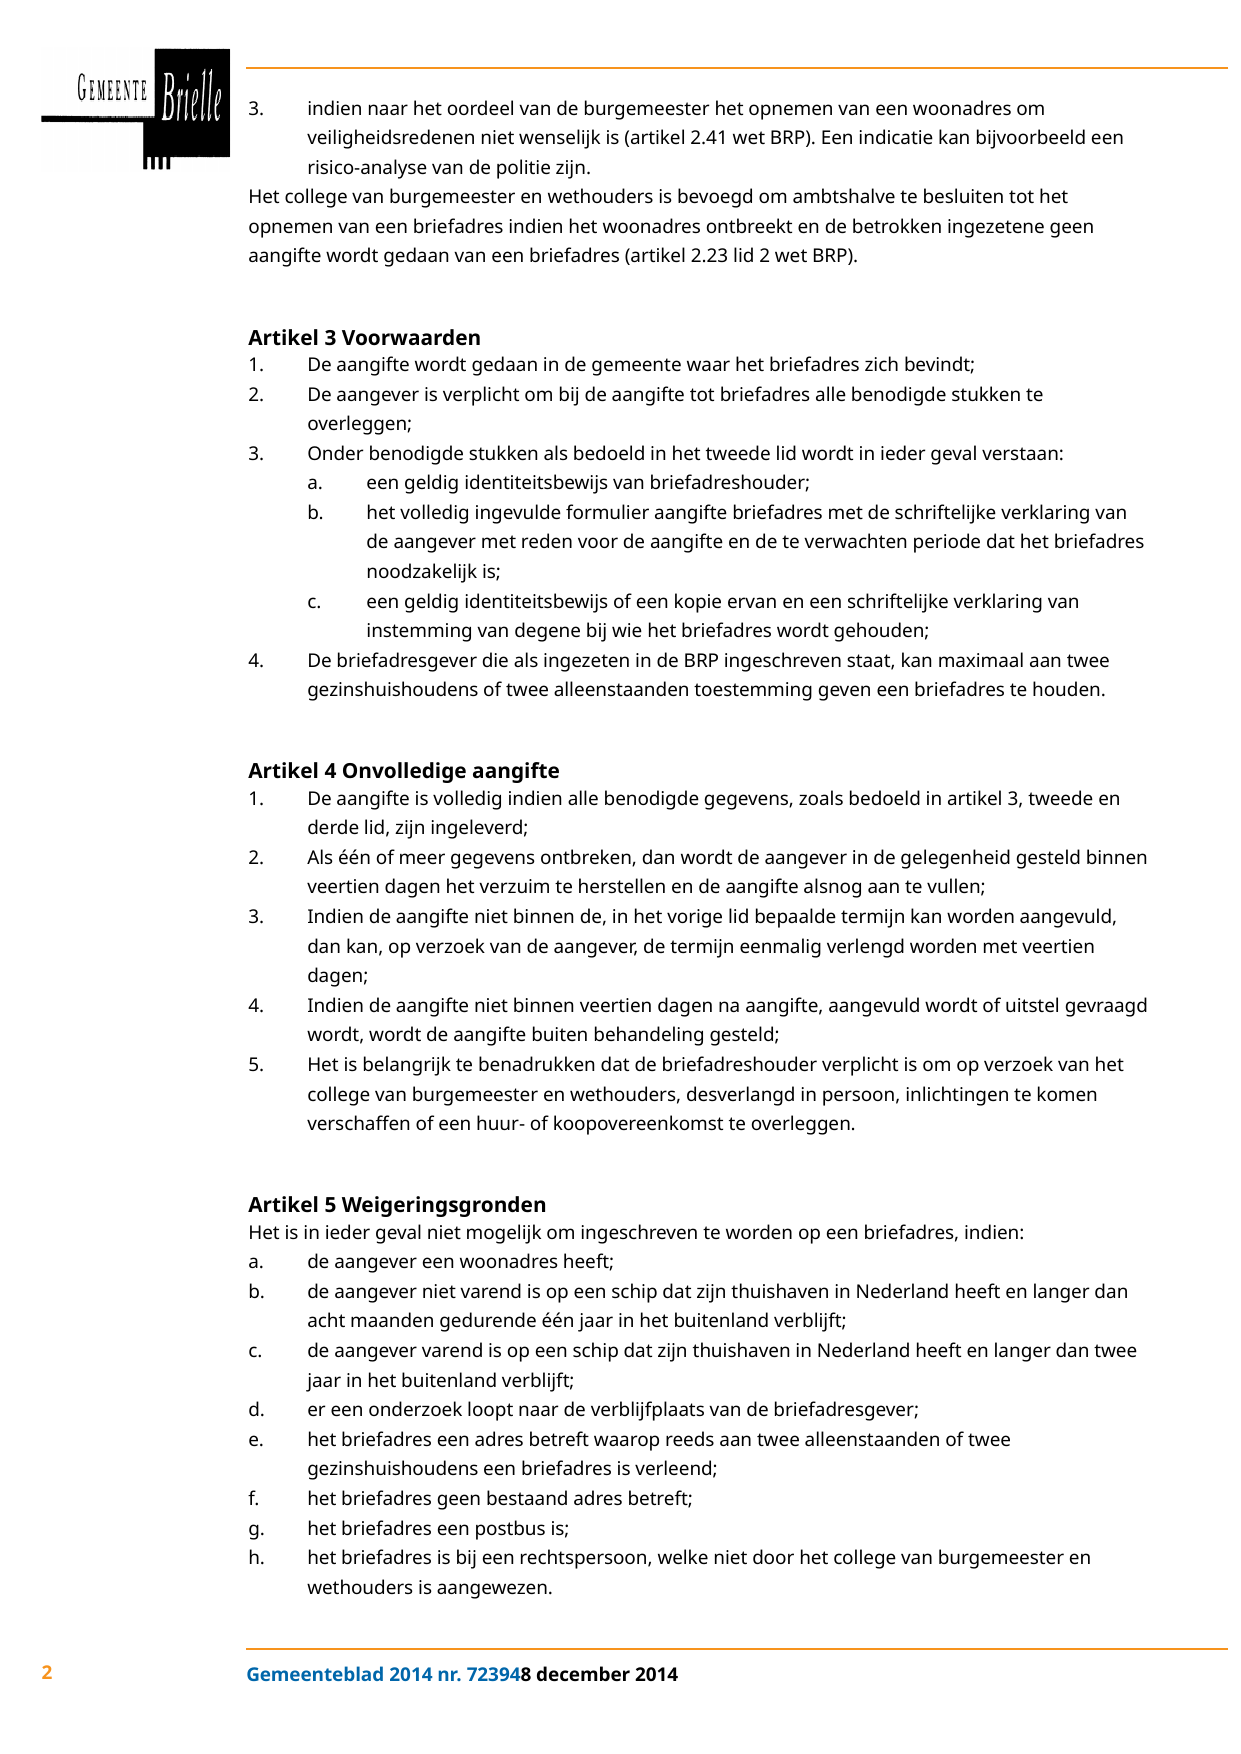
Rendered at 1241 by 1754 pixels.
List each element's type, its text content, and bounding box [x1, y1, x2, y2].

picture [41, 47, 231, 172]
list het briefadres een postbus is; [248, 1515, 1152, 1540]
text Artikel 5 Weigeringsgronden [248, 1190, 1152, 1219]
text Het college van burgemeester en wethouders is bevoegd om ambtshalve te besluiten tot het opnemen van een briefadres indien het woonadres ontbreekt en de betrokken ingezetene geen aangifte wordt gedaan van een briefadres (artikel 2.23 lid 2 wet BRP). [248, 183, 1152, 268]
list het briefadres is bij een rechtspersoon, welke niet door het college van burgemeester en wethouders is aangewezen. [248, 1544, 1152, 1599]
list de aangever niet varend is op een schip dat zijn thuishaven in Nederland heeft en langer dan acht maanden gedurende één jaar in het buitenland verblijft; [248, 1278, 1152, 1333]
list de aangever varend is op een schip dat zijn thuishaven in Nederland heeft en langer dan twee jaar in het buitenland verblijft; [248, 1337, 1152, 1392]
list het briefadres geen bestaand adres betreft; [248, 1485, 1152, 1511]
list een geldig identiteitsbewijs of een kopie ervan en een schriftelijke verklaring van instemming van degene bij wie het briefadres wordt gehouden; [307, 588, 1152, 643]
list de aangever een woonadres heeft; [248, 1248, 1152, 1274]
list De aangifte wordt gedaan in de gemeente waar het briefadres zich bevindt; [248, 351, 1152, 377]
list Onder benodigde stukken als bedoeld in het tweede lid wordt in ieder geval verstaan: [248, 440, 1152, 466]
list indien naar het oordeel van de burgemeester het opnemen van een woonadres om veiligheidsredenen niet wenselijk is (artikel 2.41 wet BRP). Een indicatie kan bijvoorbeeld een risico-analyse van de politie zijn. [248, 95, 1152, 180]
list Het is belangrijk te benadrukken dat de briefadreshouder verplicht is om op verzoek van het college van burgemeester en wethouders, desverlangd in persoon, inlichtingen te komen verschaffen of een huur- of koopovereenkomst te overleggen. [248, 1051, 1152, 1136]
text Het is in ieder geval niet mogelijk om ingeschreven te worden op een briefadres, indien: [248, 1219, 1152, 1244]
list een geldig identiteitsbewijs van briefadreshouder; [307, 469, 1152, 495]
list De briefadresgever die als ingezeten in de BRP ingeschreven staat, kan maximaal aan twee gezinshuishoudens of twee alleenstaanden toestemming geven een briefadres te houden. [248, 647, 1152, 702]
list Indien de aangifte niet binnen de, in het vorige lid bepaalde termijn kan worden aangevuld, dan kan, op verzoek van de aangever, de termijn eenmalig verlengd worden met veertien dagen; [248, 903, 1152, 988]
list er een onderzoek loopt naar de verblijfplaats van de briefadresgever; [248, 1396, 1152, 1422]
list het volledig ingevulde formulier aangifte briefadres met de schriftelijke verklaring van de aangever met reden voor de aangifte en de te verwachten periode dat het briefadres noodzakelijk is; [307, 499, 1152, 584]
text Artikel 4 Onvolledige aangifte [248, 757, 1152, 785]
list het briefadres een adres betreft waarop reeds aan twee alleenstaanden of twee gezinshuishoudens een briefadres is verleend; [248, 1426, 1152, 1481]
list Indien de aangifte niet binnen veertien dagen na aangifte, aangevuld wordt of uitstel gevraagd wordt, wordt de aangifte buiten behandeling gesteld; [248, 992, 1152, 1047]
list De aangever is verplicht om bij de aangifte tot briefadres alle benodigde stukken te overleggen; [248, 381, 1152, 436]
text Artikel 3 Voorwaarden [248, 323, 1152, 351]
list Als één of meer gegevens ontbreken, dan wordt de aangever in de gelegenheid gesteld binnen veertien dagen het verzuim te herstellen en de aangifte alsnog aan te vullen; [248, 844, 1152, 899]
list De aangifte is volledig indien alle benodigde gegevens, zoals bedoeld in artikel 3, tweede en derde lid, zijn ingeleverd; [248, 785, 1152, 840]
